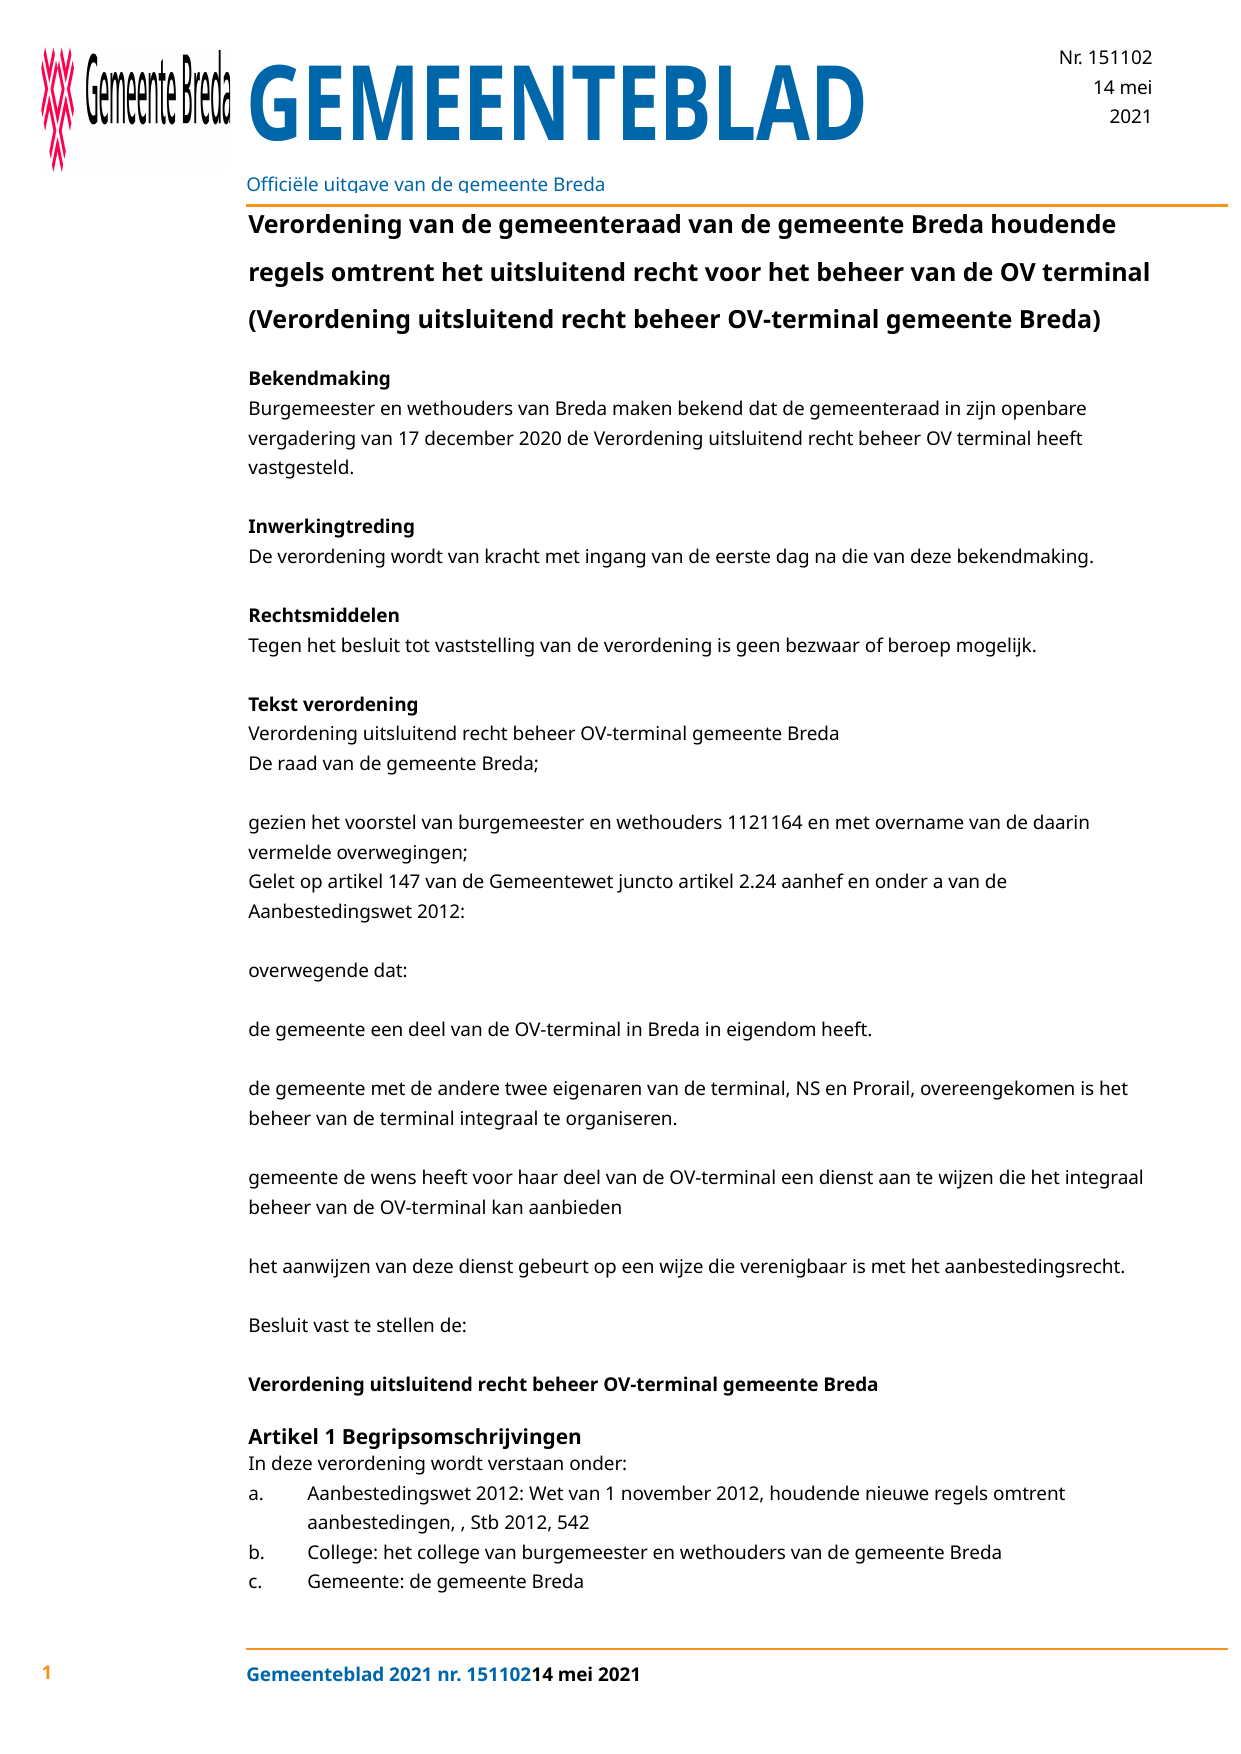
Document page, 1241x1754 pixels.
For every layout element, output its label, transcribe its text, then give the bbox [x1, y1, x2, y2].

list Gemeente: de gemeente Breda [248, 1568, 1152, 1594]
text Verordening uitsluitend recht beheer OV-terminal gemeente Breda [248, 1371, 1152, 1397]
text Inwerkingtreding [248, 513, 1152, 539]
text Besluit vast te stellen de: [248, 1312, 1152, 1338]
text gemeente de wens heeft voor haar deel van de OV-terminal een dienst aan te wijzen die het integraal beheer van de OV-terminal kan aanbieden [248, 1164, 1152, 1219]
text In deze verordening wordt verstaan onder: [248, 1450, 1152, 1476]
text Tekst verordening [248, 691, 1152, 717]
text Tegen het besluit tot vaststelling van de verordening is geen bezwaar of beroep mogelijk. [248, 632, 1152, 657]
text de gemeente met de andere twee eigenaren van de terminal, NS en Prorail, overeengekomen is het beheer van de terminal integraal te organiseren. [248, 1076, 1152, 1131]
text Burgemeester en wethouders van Breda maken bekend dat de gemeenteraad in zijn openbare vergadering van 17 december 2020 de Verordening uitsluitend recht beheer OV terminal heeft vastgesteld. [248, 395, 1152, 480]
text De raad van de gemeente Breda; [248, 750, 1152, 776]
text het aanwijzen van deze dienst gebeurt op een wijze die verenigbaar is met het aanbestedingsrecht. [248, 1253, 1152, 1279]
text gezien het voorstel van burgemeester en wethouders 1121164 en met overname van de daarin vermelde overwegingen; [248, 809, 1152, 864]
text Gelet op artikel 147 van de Gemeentewet juncto artikel 2.24 aanhef en onder a van de Aanbestedingswet 2012: [248, 868, 1152, 924]
text de gemeente een deel van de OV-terminal in Breda in eigendom heeft. [248, 1016, 1152, 1042]
text Verordening uitsluitend recht beheer OV-terminal gemeente Breda [248, 721, 1152, 746]
text overwegende dat: [248, 957, 1152, 983]
list Aanbestedingswet 2012: Wet van 1 november 2012, houdende nieuwe regels omtrent aanbestedingen, , Stb 2012, 542 [248, 1480, 1152, 1535]
text Verordening van de gemeenteraad van de gemeente Breda houdende regels omtrent het uitsluitend recht voor het beheer van de OV terminal (Verordening uitsluitend recht beheer OV-terminal gemeente Breda) [248, 207, 1152, 336]
text Artikel 1 Begripsomschrijvingen [248, 1422, 1152, 1450]
list College: het college van burgemeester en wethouders van de gemeente Breda [248, 1539, 1152, 1565]
text Bekendmaking [248, 366, 1152, 391]
picture [41, 47, 231, 172]
text Rechtsmiddelen [248, 602, 1152, 628]
text De verordening wordt van kracht met ingang van de eerste dag na die van deze bekendmaking. [248, 543, 1152, 569]
